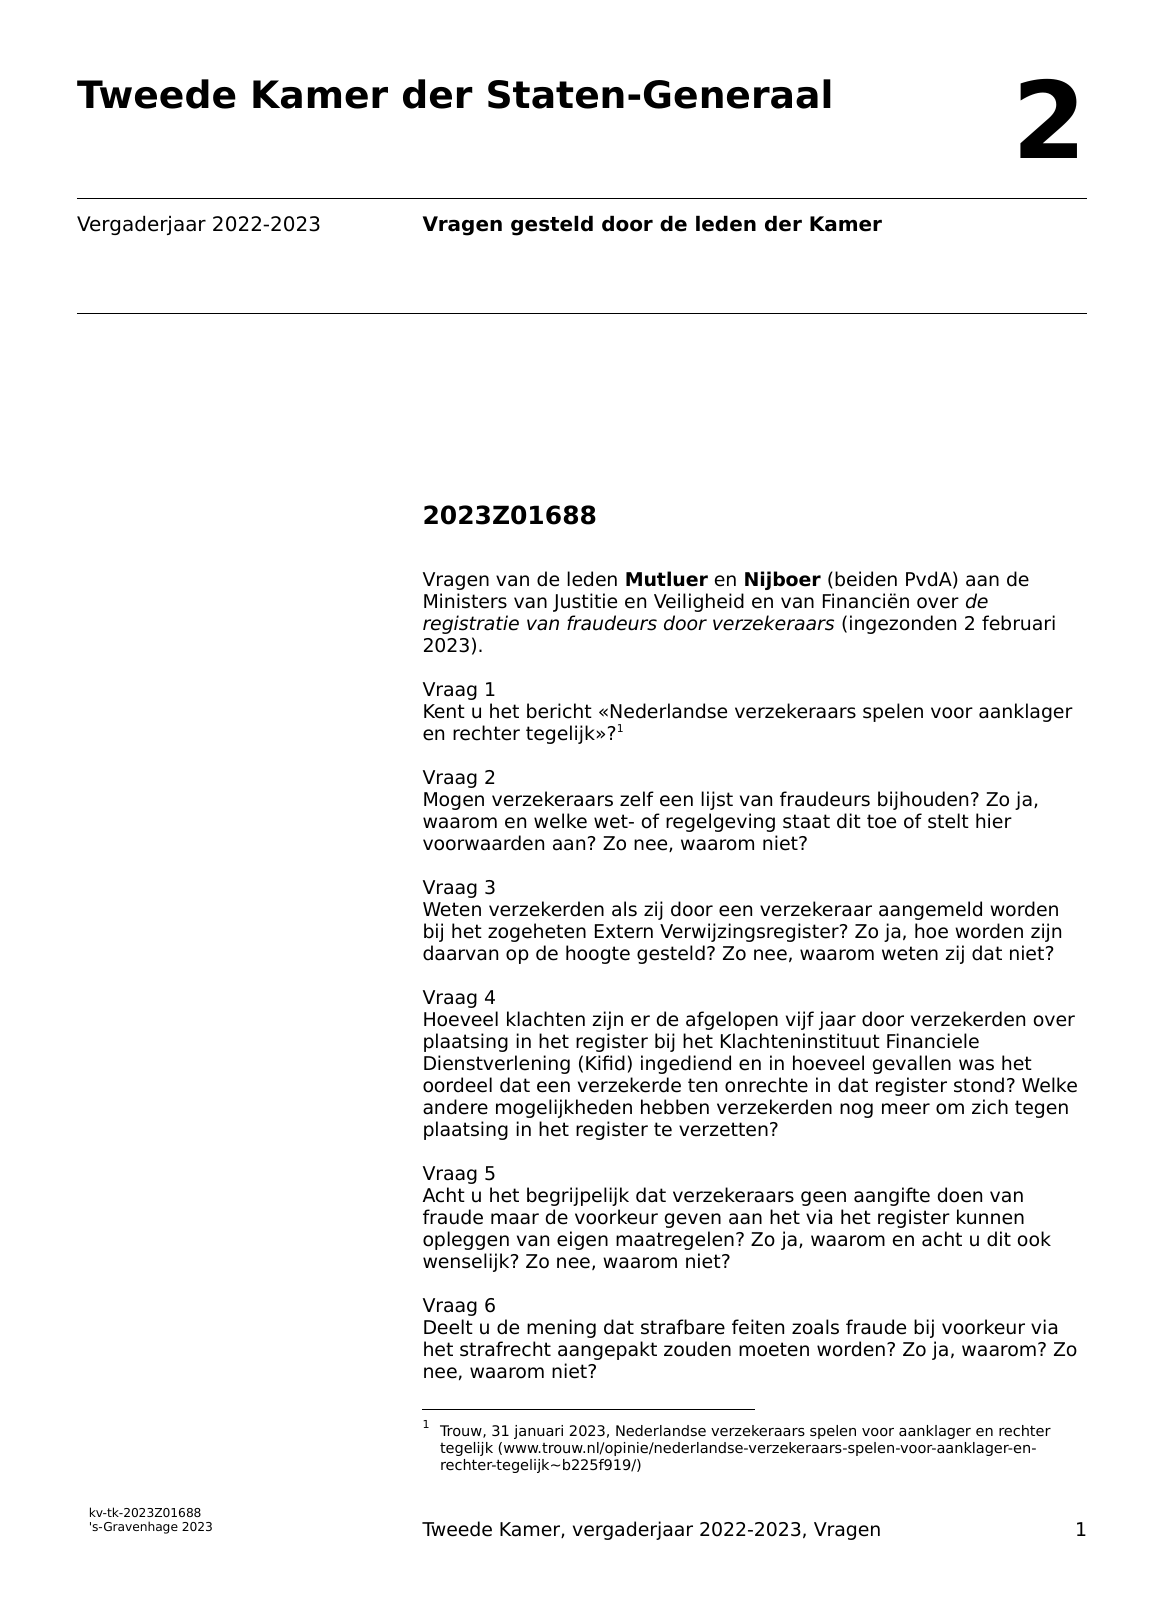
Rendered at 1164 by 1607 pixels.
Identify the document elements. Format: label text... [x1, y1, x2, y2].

text Hoeveel klachten zijn er de afgelopen vijf jaar door verzekerden over plaatsing in het register bij het Klachteninstituut Financiele Dienstverlening (Kifid) ingediend en in hoeveel gevallen was het oordeel dat een verzekerde ten onrechte in dat register stond? Welke andere mogelijkheden hebben verzekerden nog meer om zich tegen plaatsing in het register te verzetten? [422, 1009, 1087, 1141]
text Vraag 3 [422, 877, 1087, 899]
text Vraag 4 [422, 987, 1087, 1009]
text 's-Gravenhage 2023 [88, 1520, 323, 1534]
table_header 2 [886, 59, 1087, 198]
text Trouw, 31 januari 2023, Nederlandse verzekeraars spelen voor aanklager en rechter tegelijk (www.trouw.nl/opinie/nederlandse-verzekeraars-spelen-voor-aanklager-en-rechter-tegelijk~b225f919/) [422, 1418, 1087, 1474]
table_cell Vragen gesteld door de leden der Kamer [422, 199, 1087, 313]
table_header Tweede Kamer der Staten-Generaal [77, 59, 886, 198]
text Deelt u de mening dat strafbare feiten zoals fraude bij voorkeur via het strafrecht aangepakt zouden moeten worden? Zo ja, waarom? Zo nee, waarom niet? [422, 1317, 1087, 1383]
text 2023Z01688 [422, 501, 1087, 531]
text Vraag 5 [422, 1163, 1087, 1185]
text Vraag 2 [422, 767, 1087, 789]
text Vraag 6 [422, 1295, 1087, 1317]
text Vragen van de leden Mutluer en Nijboer (beiden PvdA) aan de Ministers van Justitie en Veiligheid en van Financiën over de registratie van fraudeurs door verzekeraars (ingezonden 2 februari 2023). [422, 569, 1087, 657]
text kv-tk-2023Z01688 [88, 1506, 323, 1520]
text Mogen verzekeraars zelf een lijst van fraudeurs bijhouden? Zo ja, waarom en welke wet- of regelgeving staat dit toe of stelt hier voorwaarden aan? Zo nee, waarom niet? [422, 789, 1087, 855]
text Acht u het begrijpelijk dat verzekeraars geen aangifte doen van fraude maar de voorkeur geven aan het via het register kunnen opleggen van eigen maatregelen? Zo ja, waarom en acht u dit ook wenselijk? Zo nee, waarom niet? [422, 1185, 1087, 1273]
table_cell Vergaderjaar 2022-2023 [77, 199, 422, 313]
text Weten verzekerden als zij door een verzekeraar aangemeld worden bij het zogeheten Extern Verwijzingsregister? Zo ja, hoe worden zijn daarvan op de hoogte gesteld? Zo nee, waarom weten zij dat niet? [422, 899, 1087, 965]
text Vraag 1 [422, 679, 1087, 701]
text Kent u het bericht «Nederlandse verzekeraars spelen voor aanklager en rechter tegelijk»? [422, 701, 1087, 745]
